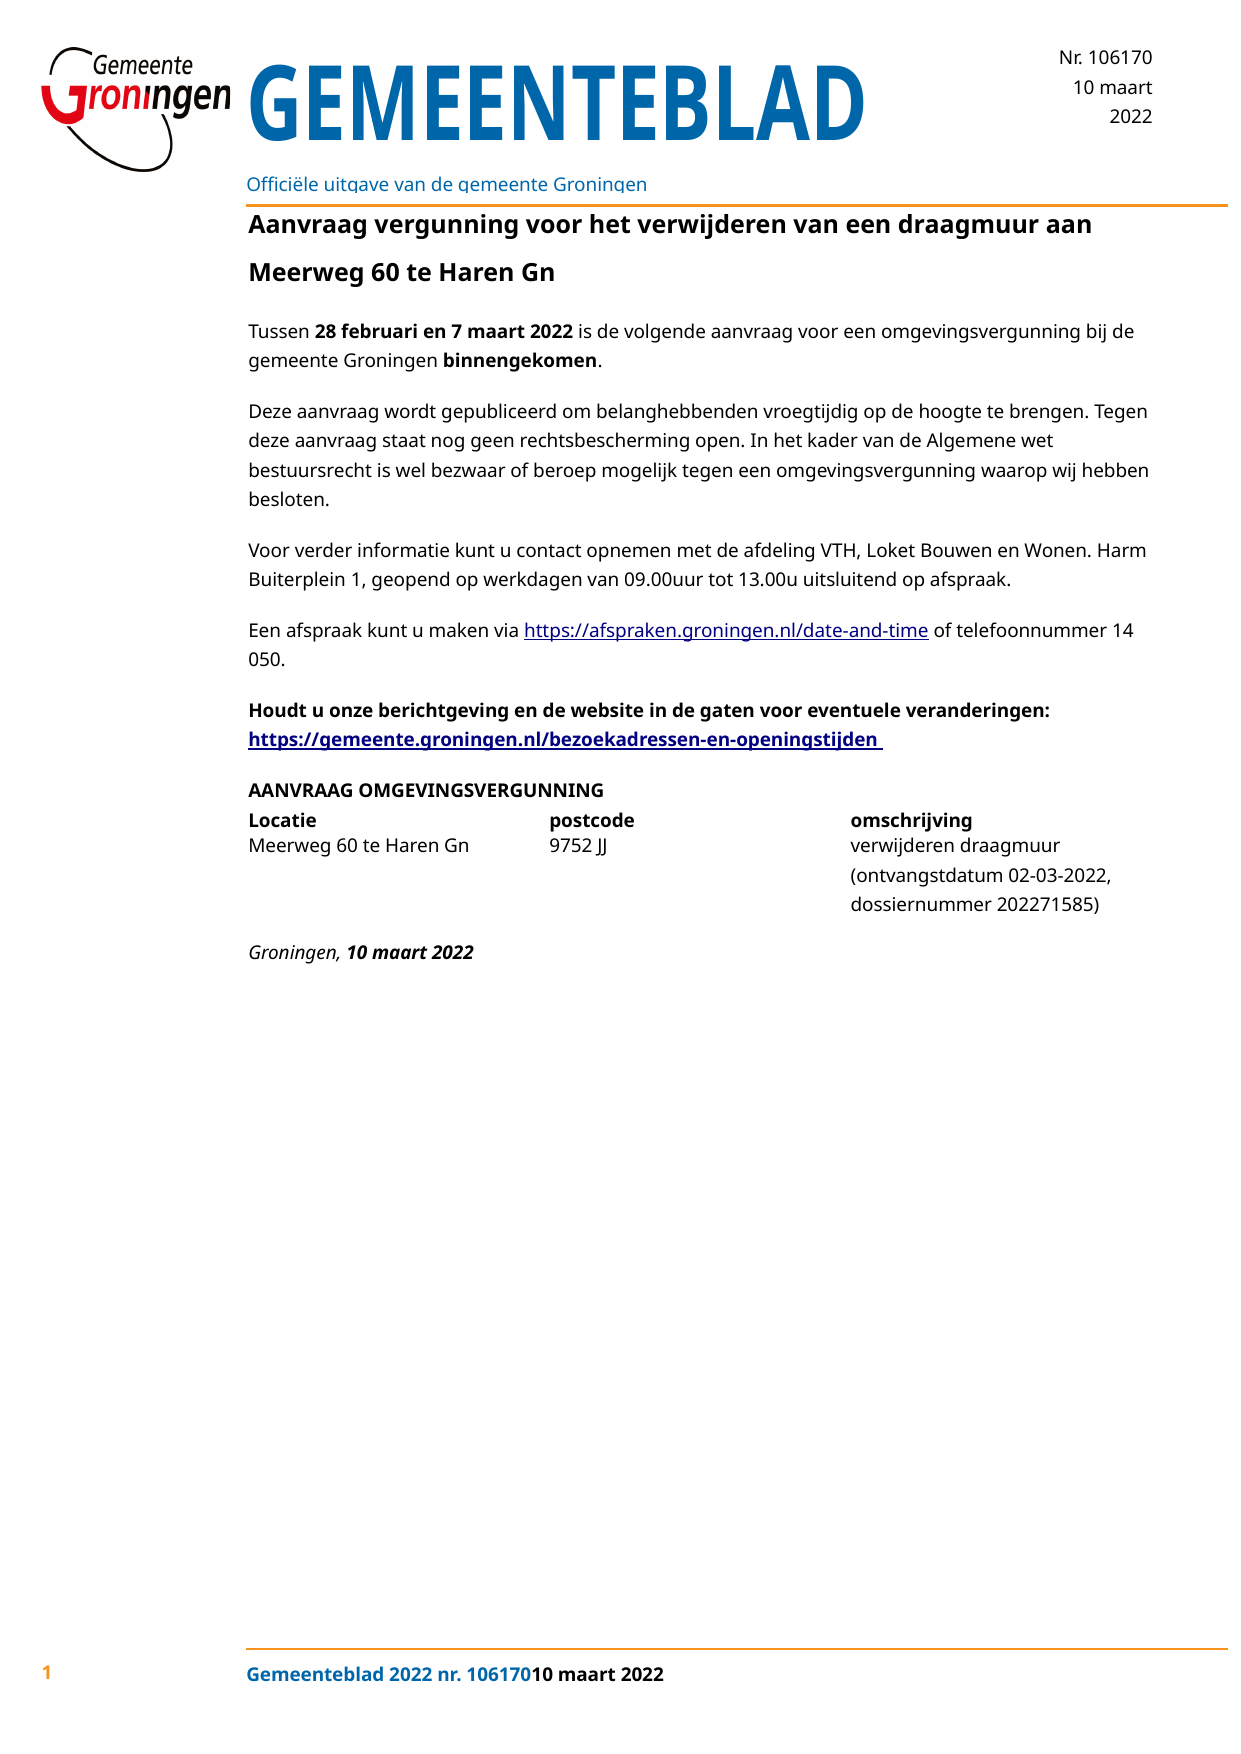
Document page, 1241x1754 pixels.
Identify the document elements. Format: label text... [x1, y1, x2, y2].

table_header Locatie [248, 807, 549, 832]
text Aanvraag vergunning voor het verwijderen van een draagmuur aan Meerweg 60 te Haren Gn [248, 207, 1152, 288]
text AANVRAAG OMGEVINGSVERGUNNING [248, 777, 1152, 803]
table_cell 9752 JJ [549, 833, 850, 917]
table_cell verwijderen draagmuur (ontvangstdatum 02-03-2022, dossiernummer 202271585) [850, 833, 1152, 917]
picture [41, 47, 231, 172]
text Tussen 28 februari en 7 maart 2022 is de volgende aanvraag voor een omgevingsvergunning bij de gemeente Groningen binnengekomen. [248, 318, 1152, 373]
text Houdt u onze berichtgeving en de website in de gaten voor eventuele veranderingen: https://gemeente.groningen.nl/bezoekadressen-en-openingstijden [248, 697, 1152, 752]
table_header omschrijving [850, 807, 1152, 832]
text Groningen, 10 maart 2022 [248, 939, 1152, 964]
text Deze aanvraag wordt gepubliceerd om belanghebbenden vroegtijdig op de hoogte te brengen. Tegen deze aanvraag staat nog geen rechtsbescherming open. In het kader van de Algemene wet bestuursrecht is wel bezwaar of beroep mogelijk tegen een omgevingsvergunning waarop wij hebben besloten. [248, 398, 1152, 512]
text Een afspraak kunt u maken via https://afspraken.groningen.nl/date-and-time of telefoonnummer 14 050. [248, 617, 1152, 672]
table_header postcode [549, 807, 850, 832]
table_cell Meerweg 60 te Haren Gn [248, 833, 549, 917]
text Voor verder informatie kunt u contact opnemen met de afdeling VTH, Loket Bouwen en Wonen. Harm Buiterplein 1, geopend op werkdagen van 09.00uur tot 13.00u uitsluitend op afspraak. [248, 537, 1152, 592]
